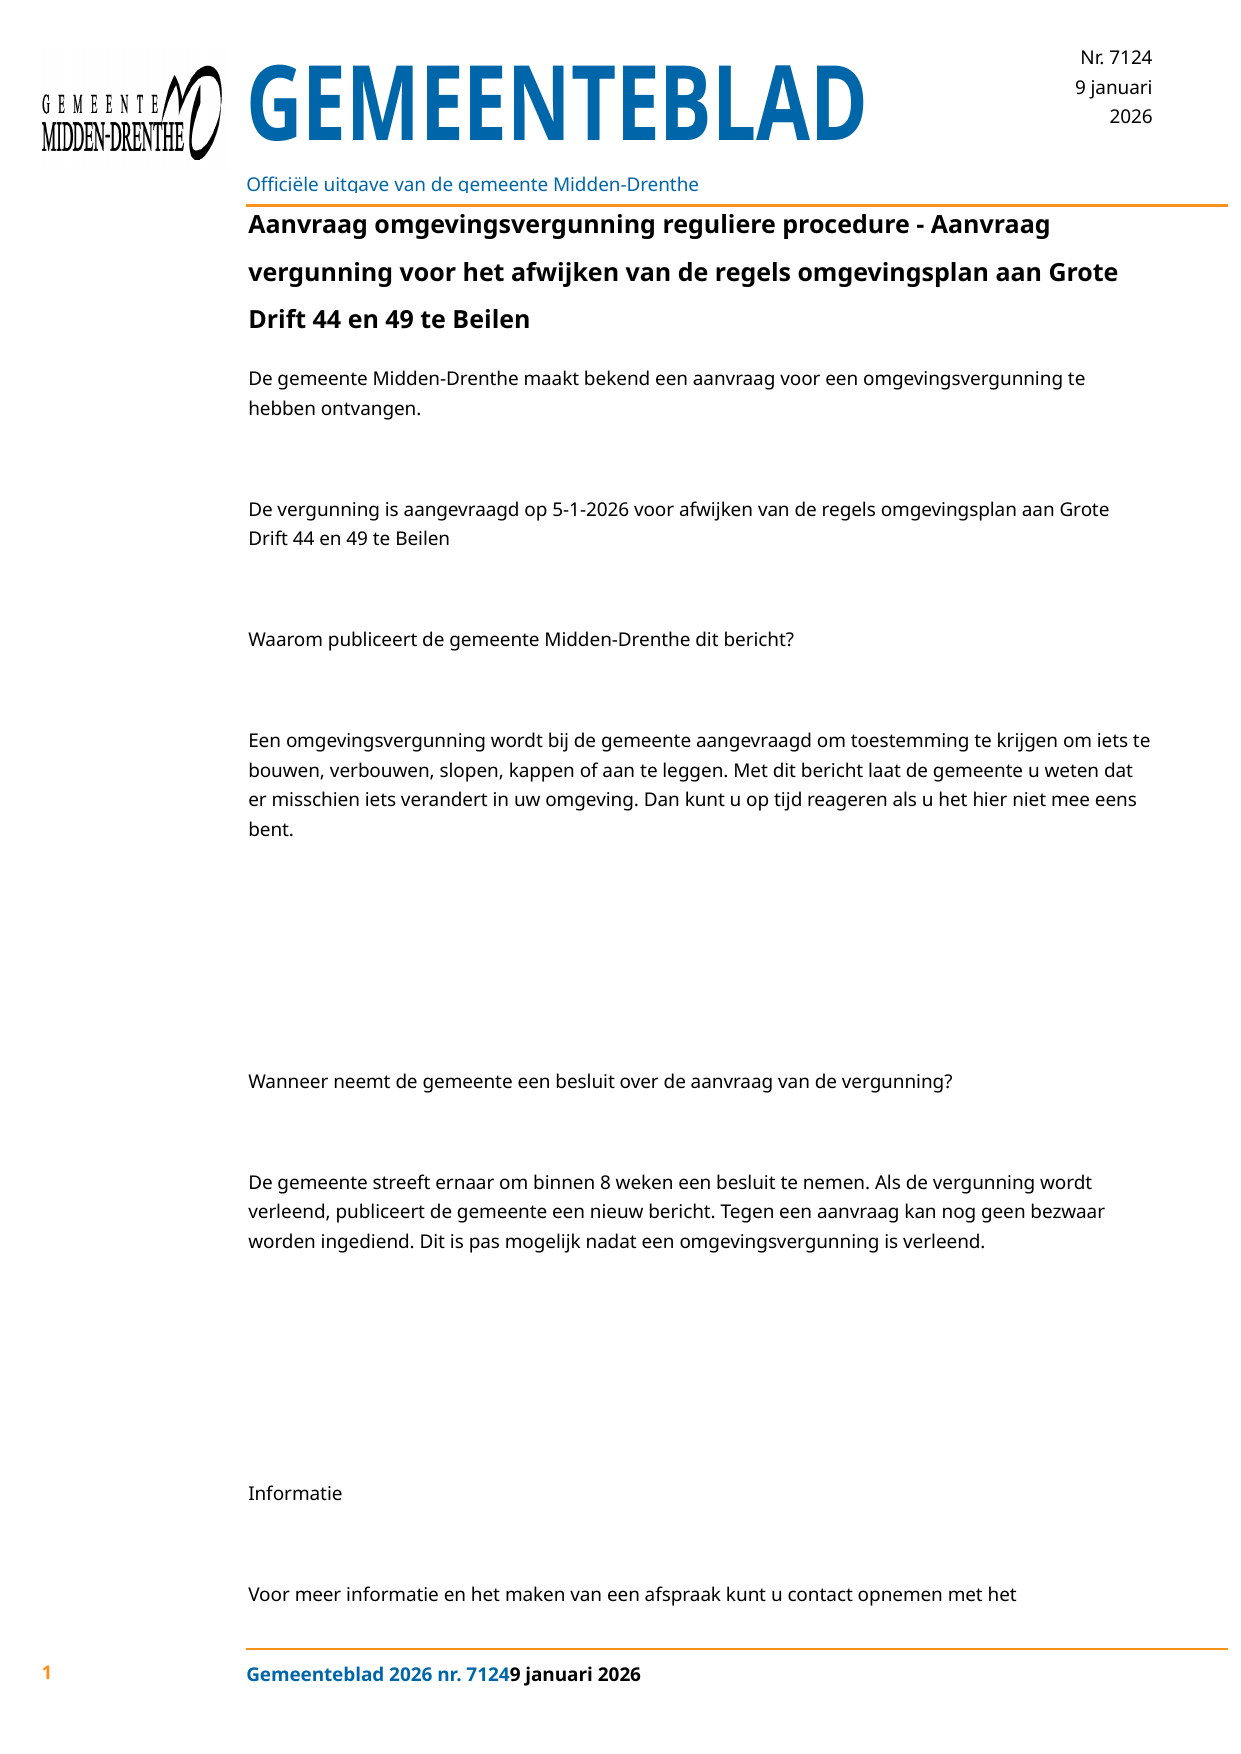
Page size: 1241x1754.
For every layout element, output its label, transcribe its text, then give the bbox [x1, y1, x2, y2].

text De vergunning is aangevraagd op 5-1-2026 voor afwijken van de regels omgevingsplan aan Grote Drift 44 en 49 te Beilen [248, 496, 1152, 551]
text De gemeente streeft ernaar om binnen 8 weken een besluit te nemen. Als de vergunning wordt verleend, publiceert de gemeente een nieuw bericht. Tegen een aanvraag kan nog geen bezwaar worden ingediend. Dit is pas mogelijk nadat een omgevingsvergunning is verleend. [248, 1169, 1152, 1254]
text Een omgevingsvergunning wordt bij de gemeente aangevraagd om toestemming te krijgen om iets te bouwen, verbouwen, slopen, kappen of aan te leggen. Met dit bericht laat de gemeente u weten dat er misschien iets verandert in uw omgeving. Dan kunt u op tijd reageren als u het hier niet mee eens bent. [248, 727, 1152, 842]
text Voor meer informatie en het maken van een afspraak kunt u contact opnemen met het [248, 1581, 1152, 1607]
text Informatie [248, 1480, 1152, 1506]
text Wanneer neemt de gemeente een besluit over de aanvraag van de vergunning? [248, 1068, 1152, 1094]
picture [41, 47, 231, 172]
text De gemeente Midden-Drenthe maakt bekend een aanvraag voor een omgevingsvergunning te hebben ontvangen. [248, 366, 1152, 421]
text Waarom publiceert de gemeente Midden-Drenthe dit bericht? [248, 626, 1152, 652]
text Aanvraag omgevingsvergunning reguliere procedure - Aanvraag vergunning voor het afwijken van de regels omgevingsplan aan Grote Drift 44 en 49 te Beilen [248, 207, 1152, 336]
